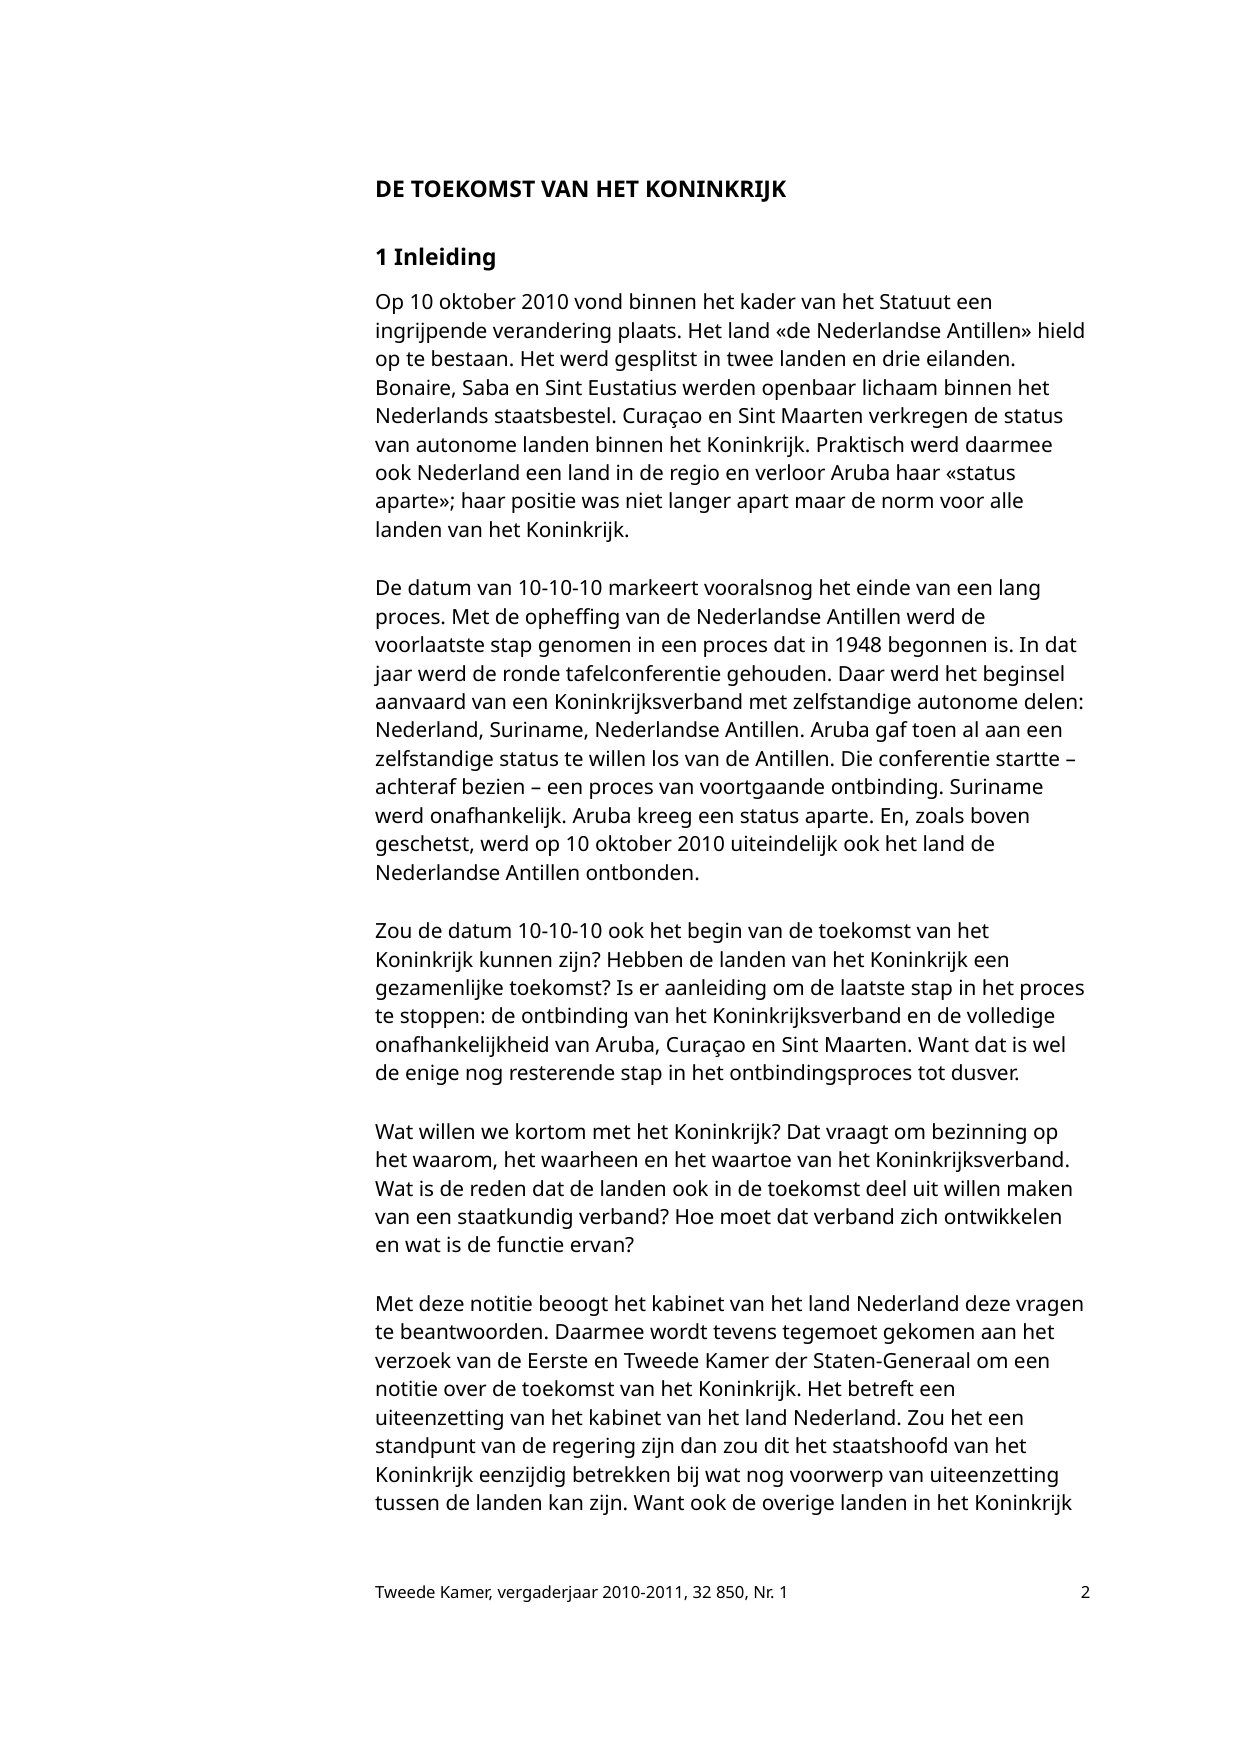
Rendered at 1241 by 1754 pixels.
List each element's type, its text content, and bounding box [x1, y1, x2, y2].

subtitle DE TOEKOMST VAN HET KONINKRIJK [375, 172, 1090, 204]
text Wat willen we kortom met het Koninkrijk? Dat vraagt om bezinning op het waarom, het waarheen en het waartoe van het Koninkrijksverband. Wat is de reden dat de landen ook in de toekomst deel uit willen maken van een staatkundig verband? Hoe moet dat verband zich ontwikkelen en wat is de functie ervan? [375, 1117, 1090, 1259]
text Op 10 oktober 2010 vond binnen het kader van het Statuut een ingrijpende verandering plaats. Het land «de Nederlandse Antillen» hield op te bestaan. Het werd gesplitst in twee landen en drie eilanden. Bonaire, Saba en Sint Eustatius werden openbaar lichaam binnen het Nederlands staatsbestel. Curaçao en Sint Maarten verkregen de status van autonome landen binnen het Koninkrijk. Praktisch werd daarmee ook Nederland een land in de regio en verloor Aruba haar «status aparte»; haar positie was niet langer apart maar de norm voor alle landen van het Koninkrijk. [375, 287, 1090, 543]
text Met deze notitie beoogt het kabinet van het land Nederland deze vragen te beantwoorden. Daarmee wordt tevens tegemoet gekomen aan het verzoek van de Eerste en Tweede Kamer der Staten-Generaal om een notitie over de toekomst van het Koninkrijk. Het betreft een uiteenzetting van het kabinet van het land Nederland. Zou het een standpunt van de regering zijn dan zou dit het staatshoofd van het Koninkrijk eenzijdig betrekken bij wat nog voorwerp van uiteenzetting tussen de landen kan zijn. Want ook de overige landen in het Koninkrijk [375, 1289, 1090, 1517]
text De datum van 10-10-10 markeert vooralsnog het einde van een lang proces. Met de opheffing van de Nederlandse Antillen werd de voorlaatste stap genomen in een proces dat in 1948 begonnen is. In dat jaar werd de ronde tafelconferentie gehouden. Daar werd het beginsel aanvaard van een Koninkrijksverband met zelfstandige autonome delen: Nederland, Suriname, Nederlandse Antillen. Aruba gaf toen al aan een zelfstandige status te willen los van de Antillen. Die conferentie startte – achteraf bezien – een proces van voortgaande ontbinding. Suriname werd onafhankelijk. Aruba kreeg een status aparte. En, zoals boven geschetst, werd op 10 oktober 2010 uiteindelijk ook het land de Nederlandse Antillen ontbonden. [375, 573, 1090, 886]
subtitle 1 Inleiding [375, 241, 1090, 272]
text Zou de datum 10-10-10 ook het begin van de toekomst van het Koninkrijk kunnen zijn? Hebben de landen van het Koninkrijk een gezamenlijke toekomst? Is er aanleiding om de laatste stap in het proces te stoppen: de ontbinding van het Koninkrijksverband en de volledige onafhankelijkheid van Aruba, Curaçao en Sint Maarten. Want dat is wel de enige nog resterende stap in het ontbindingsproces tot dusver. [375, 916, 1090, 1087]
